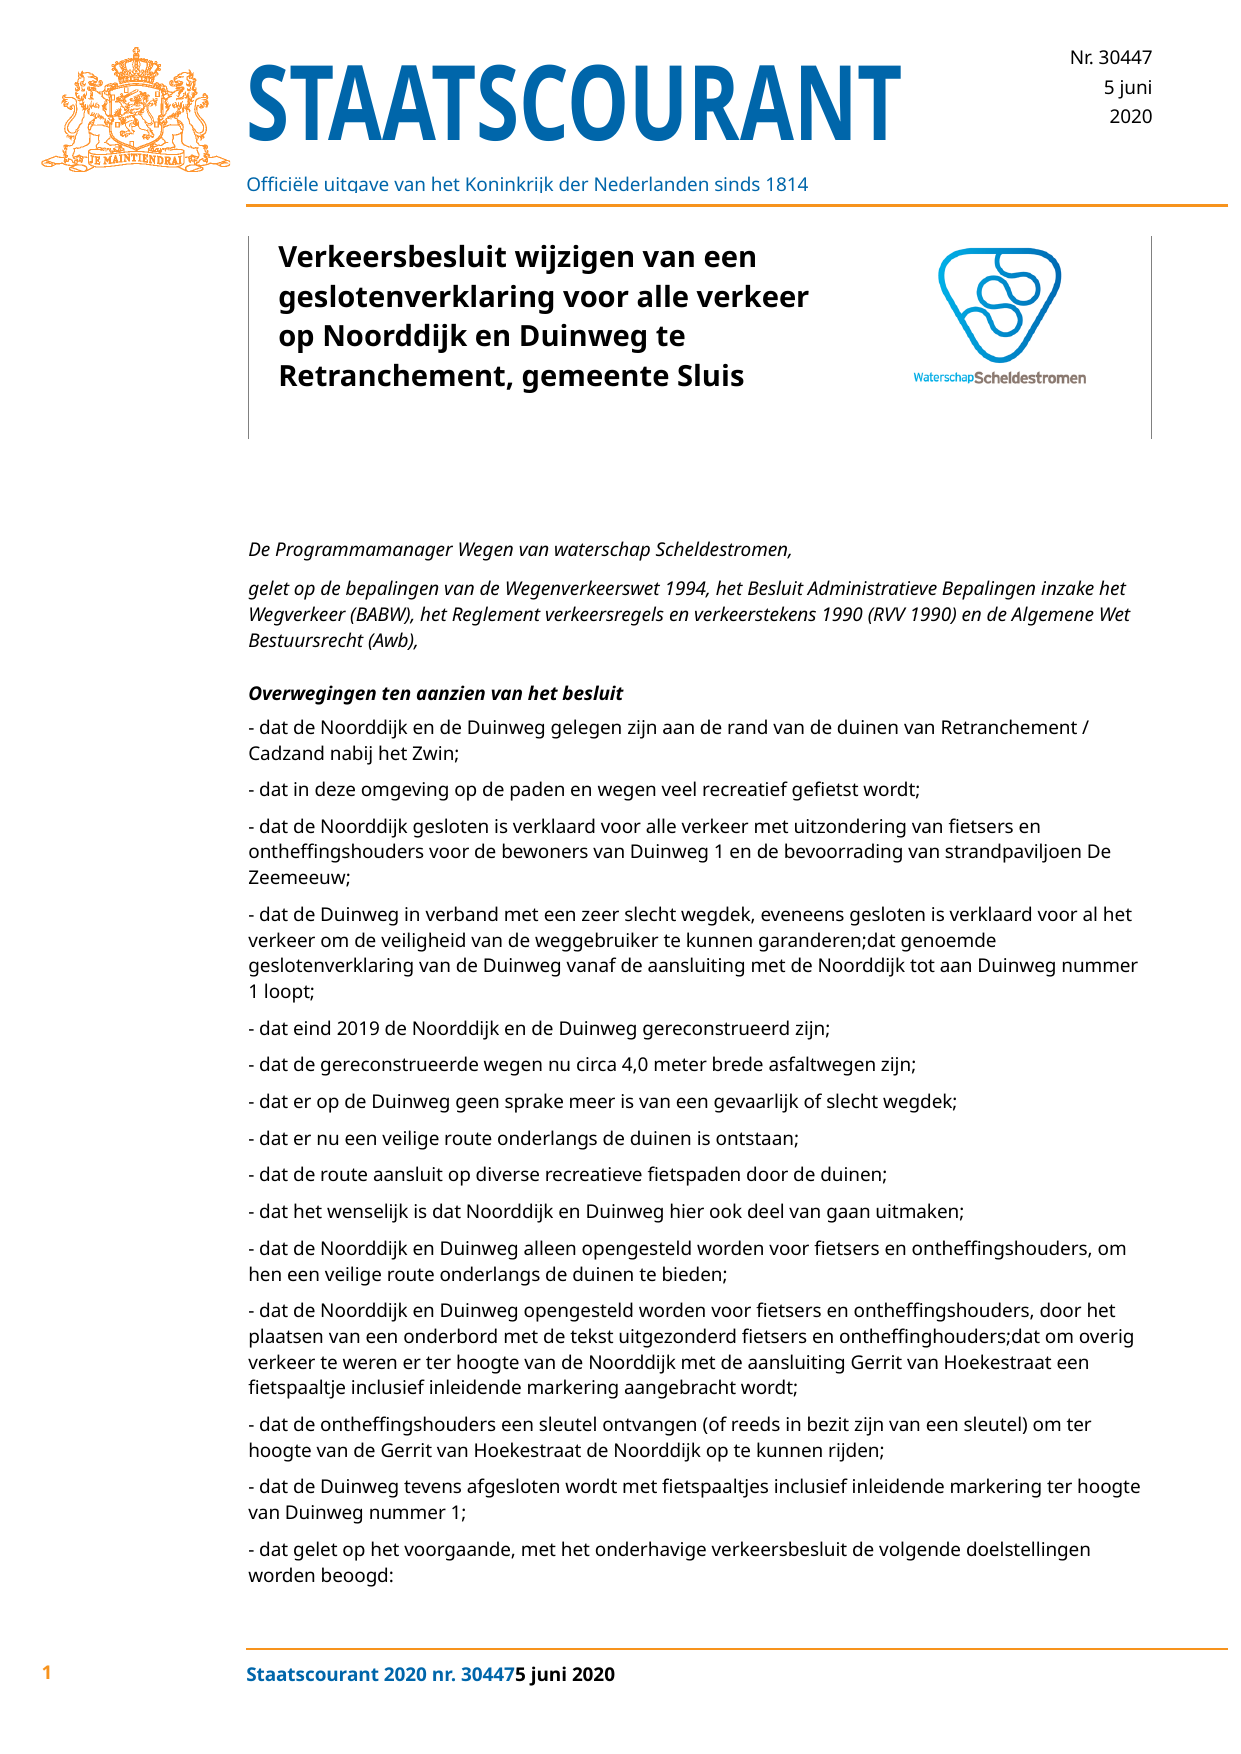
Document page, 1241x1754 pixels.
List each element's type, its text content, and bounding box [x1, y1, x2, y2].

text - dat de route aansluit op diverse recreatieve fietspaden door de duinen; [248, 1162, 1152, 1187]
text - dat gelet op het voorgaande, met het onderhavige verkeersbesluit de volgende doelstellingen worden beoogd: [248, 1536, 1152, 1587]
table_header [850, 236, 903, 413]
text - dat er nu een veilige route onderlangs de duinen is ontstaan; [248, 1125, 1152, 1151]
text - dat de ontheffingshouders een sleutel ontvangen (of reeds in bezit zijn van een sleutel) om ter hoogte van de Gerrit van Hoekestraat de Noorddijk op te kunnen rijden; [248, 1411, 1152, 1463]
text - dat de Duinweg in verband met een zeer slecht wegdek, eveneens gesloten is verklaard voor al het verkeer om de veiligheid van de weggebruiker te kunnen garanderen;dat genoemde geslotenverklaring van de Duinweg vanaf de aansluiting met de Noorddijk tot aan Duinweg nummer 1 loopt; [248, 901, 1152, 1004]
text - dat eind 2019 de Noorddijk en de Duinweg gereconstrueerd zijn; [248, 1015, 1152, 1041]
picture [41, 47, 231, 172]
text Overwegingen ten aanzien van het besluit [248, 680, 1152, 706]
text - dat de Noorddijk gesloten is verklaard voor alle verkeer met uitzondering van fietsers en ontheffingshouders voor de bewoners van Duinweg 1 en de bevoorrading van strandpaviljoen De Zeemeeuw; [248, 813, 1152, 890]
text - dat de gereconstrueerde wegen nu circa 4,0 meter brede asfaltwegen zijn; [248, 1052, 1152, 1077]
text gelet op de bepalingen van de Wegenverkeerswet 1994, het Besluit Administratieve Bepalingen inzake het Wegverkeer (BABW), het Reglement verkeersregels en verkeerstekens 1990 (RVV 1990) en de Algemene Wet Bestuursrecht (Awb), [248, 576, 1152, 653]
text - dat in deze omgeving op de paden en wegen veel recreatief gefietst wordt; [248, 776, 1152, 802]
table_header Verkeersbesluit wijzigen van een geslotenverklaring voor alle verkeer op Noorddijk en Duinweg te Retranchement, gemeente Sluis [249, 236, 850, 439]
table_header [850, 414, 1151, 439]
text - dat de Duinweg tevens afgesloten wordt met fietspaaltjes inclusief inleidende markering ter hoogte van Duinweg nummer 1; [248, 1474, 1152, 1525]
text - dat de Noorddijk en Duinweg alleen opengesteld worden voor fietsers en ontheffingshouders, om hen een veilige route onderlangs de duinen te bieden; [248, 1235, 1152, 1286]
text - dat de Noorddijk en Duinweg opengesteld worden voor fietsers en ontheffingshouders, door het plaatsen van een onderbord met de tekst uitgezonderd fietsers en ontheffinghouders;dat om overig verkeer te weren er ter hoogte van de Noorddijk met de aansluiting Gerrit van Hoekestraat een fietspaaltje inclusief inleidende markering aangebracht wordt; [248, 1297, 1152, 1400]
text - dat het wenselijk is dat Noorddijk en Duinweg hier ook deel van gaan uitmaken; [248, 1198, 1152, 1224]
text - dat er op de Duinweg geen sprake meer is van een gevaarlijk of slecht wegdek; [248, 1088, 1152, 1114]
text De Programmamanager Wegen van waterschap Scheldestromen, [248, 536, 1152, 562]
picture [903, 236, 1098, 414]
table_header [1098, 236, 1151, 413]
text - dat de Noorddijk en de Duinweg gelegen zijn aan de rand van de duinen van Retranchement / Cadzand nabij het Zwin; [248, 714, 1152, 765]
